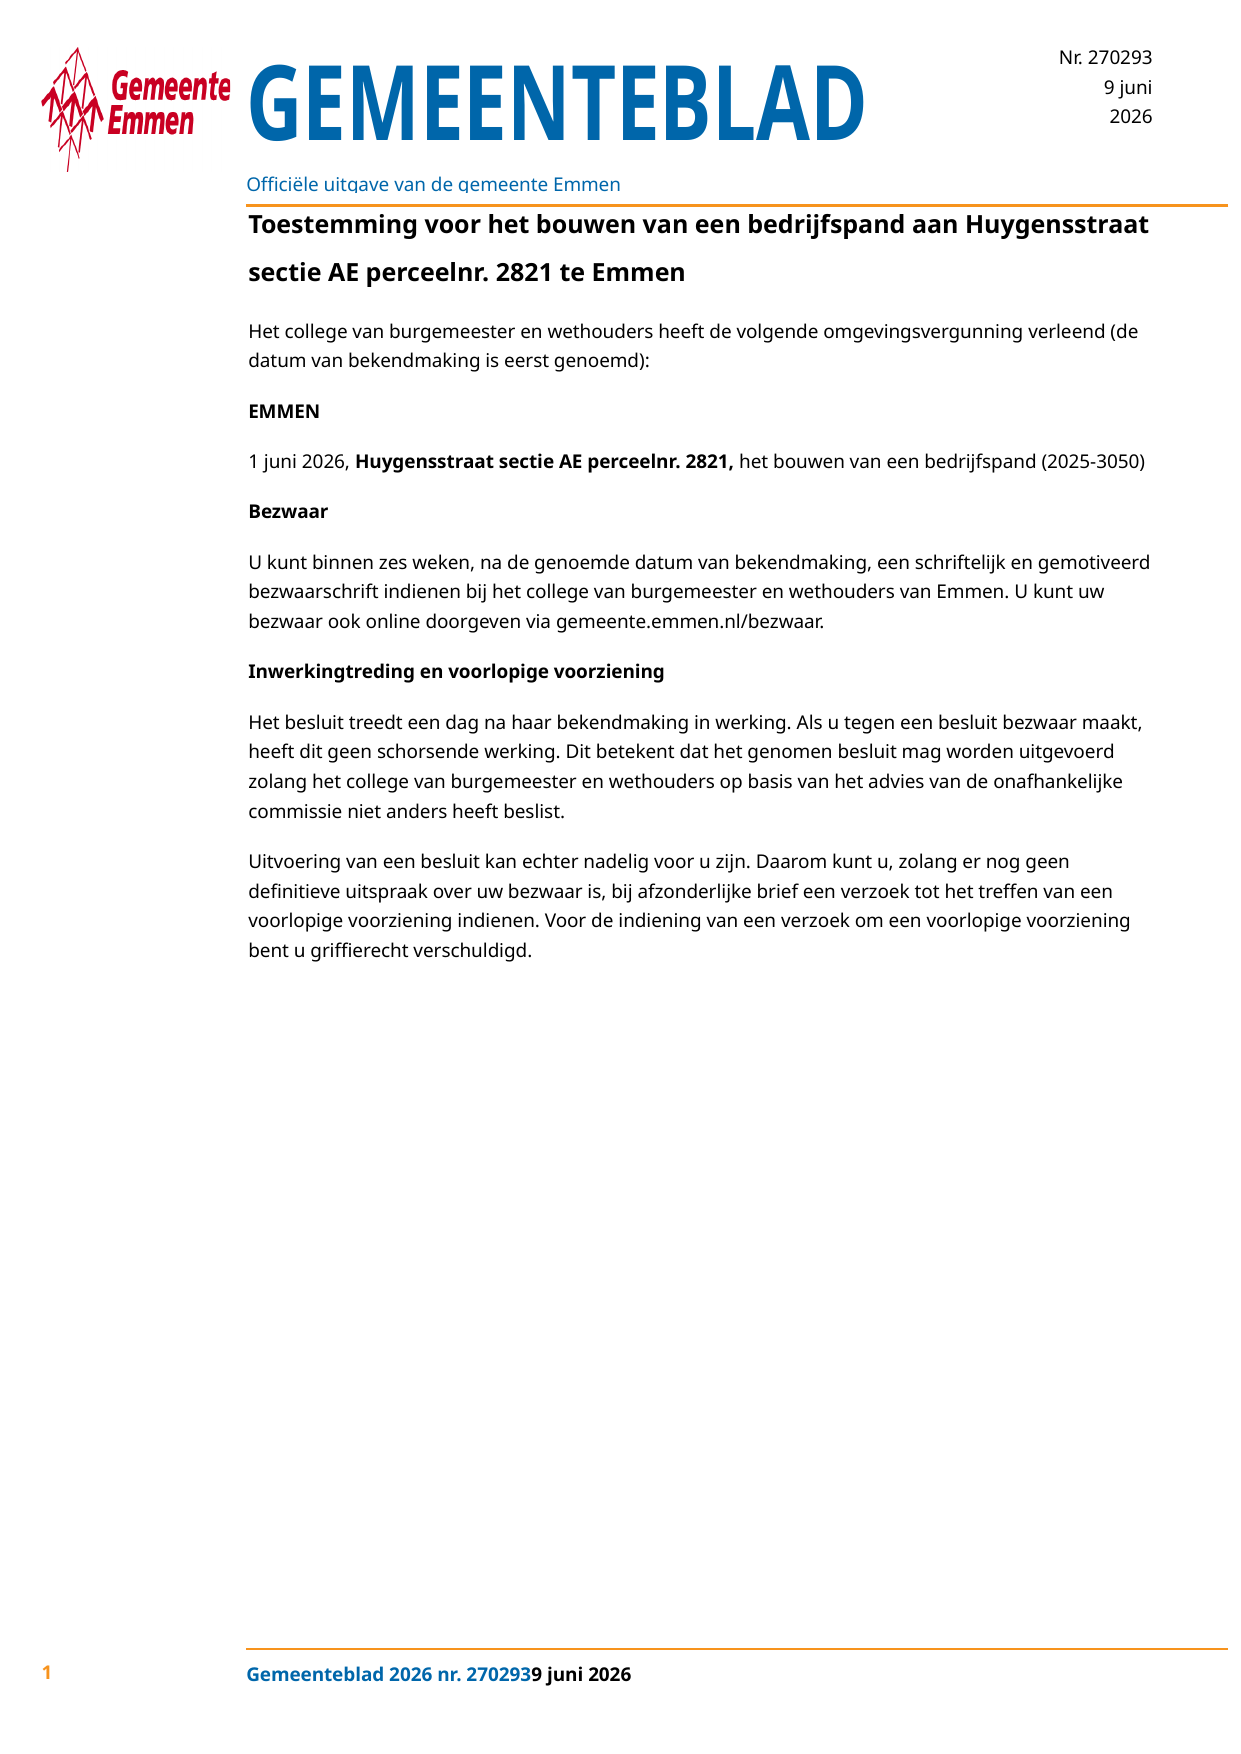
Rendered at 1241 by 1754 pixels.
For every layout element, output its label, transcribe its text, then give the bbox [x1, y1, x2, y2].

text Het besluit treedt een dag na haar bekendmaking in werking. Als u tegen een besluit bezwaar maakt, heeft dit geen schorsende werking. Dit betekent dat het genomen besluit mag worden uitgevoerd zolang het college van burgemeester en wethouders op basis van het advies van de onafhankelijke commissie niet anders heeft beslist. [248, 709, 1152, 824]
text Bezwaar [248, 499, 1152, 524]
text Het college van burgemeester en wethouders heeft de volgende omgevingsvergunning verleend (de datum van bekendmaking is eerst genoemd): [248, 318, 1152, 373]
text Uitvoering van een besluit kan echter nadelig voor u zijn. Daarom kunt u, zolang er nog geen definitieve uitspraak over uw bezwaar is, bij afzonderlijke brief een verzoek tot het treffen van een voorlopige voorziening indienen. Voor de indiening van een verzoek om een voorlopige voorziening bent u griffierecht verschuldigd. [248, 848, 1152, 963]
text Inwerkingtreding en voorlopige voorziening [248, 659, 1152, 684]
text 1 juni 2026, Huygensstraat sectie AE perceelnr. 2821, het bouwen van een bedrijfspand (2025-3050) [248, 448, 1152, 474]
text Toestemming voor het bouwen van een bedrijfspand aan Huygensstraat sectie AE perceelnr. 2821 te Emmen [248, 207, 1152, 288]
text EMMEN [248, 398, 1152, 424]
text U kunt binnen zes weken, na de genoemde datum van bekendmaking, een schriftelijk en gemotiveerd bezwaarschrift indienen bij het college van burgemeester en wethouders van Emmen. U kunt uw bezwaar ook online doorgeven via gemeente.emmen.nl/bezwaar. [248, 549, 1152, 634]
picture [41, 47, 231, 172]
